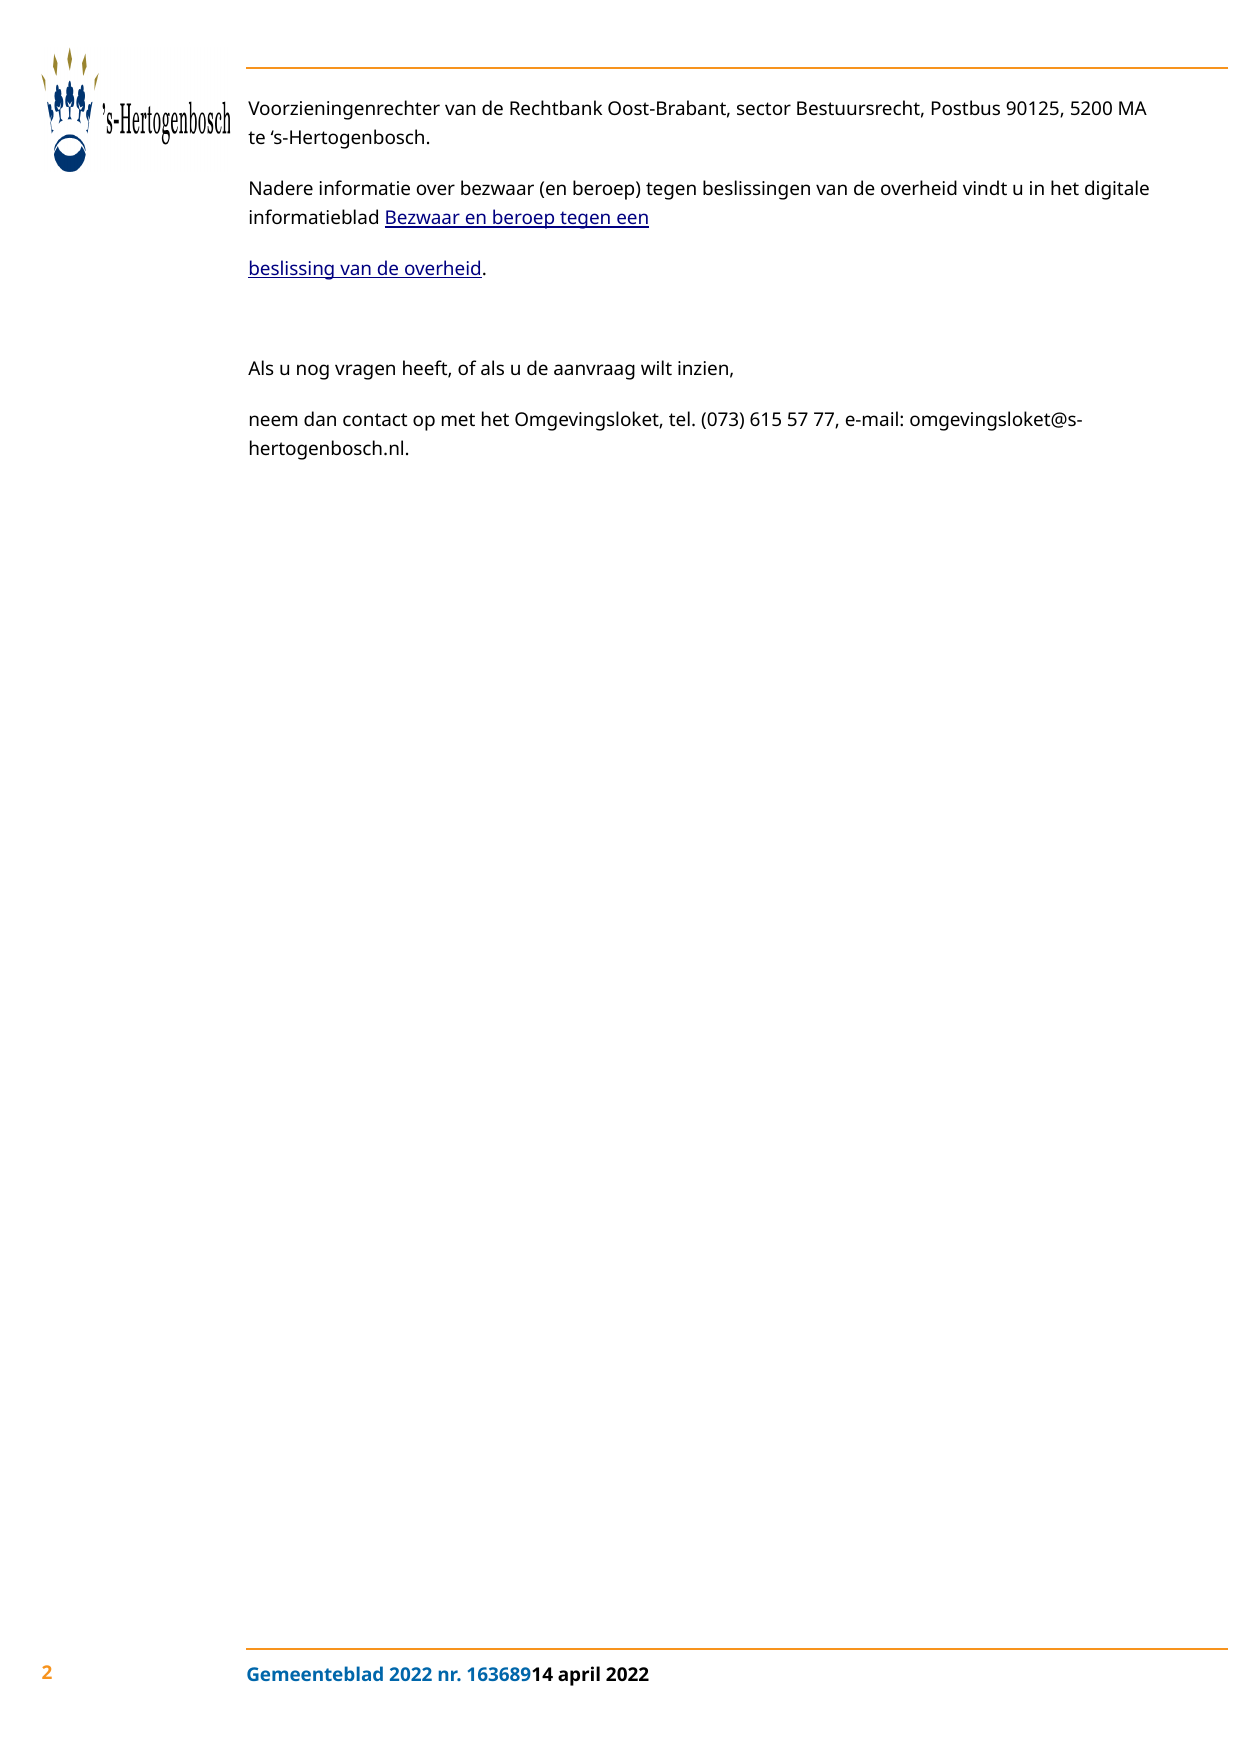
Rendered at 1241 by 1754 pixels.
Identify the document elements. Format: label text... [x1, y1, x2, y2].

picture [41, 47, 231, 172]
text beslissing van de overheid. [248, 255, 1152, 281]
text neem dan contact op met het Omgevingsloket, tel. (073) 615 57 77, e-mail: omgevingsloket@s-hertogenbosch.nl. [248, 406, 1152, 461]
text Als u nog vragen heeft, of als u de aanvraag wilt inzien, [248, 356, 1152, 381]
text Nadere informatie over bezwaar (en beroep) tegen beslissingen van de overheid vindt u in het digitale informatieblad Bezwaar en beroep tegen een [248, 175, 1152, 230]
text Voorzieningenrechter van de Rechtbank Oost-Brabant, sector Bestuursrecht, Postbus 90125, 5200 MA te ‘s-Hertogenbosch. [248, 95, 1152, 150]
